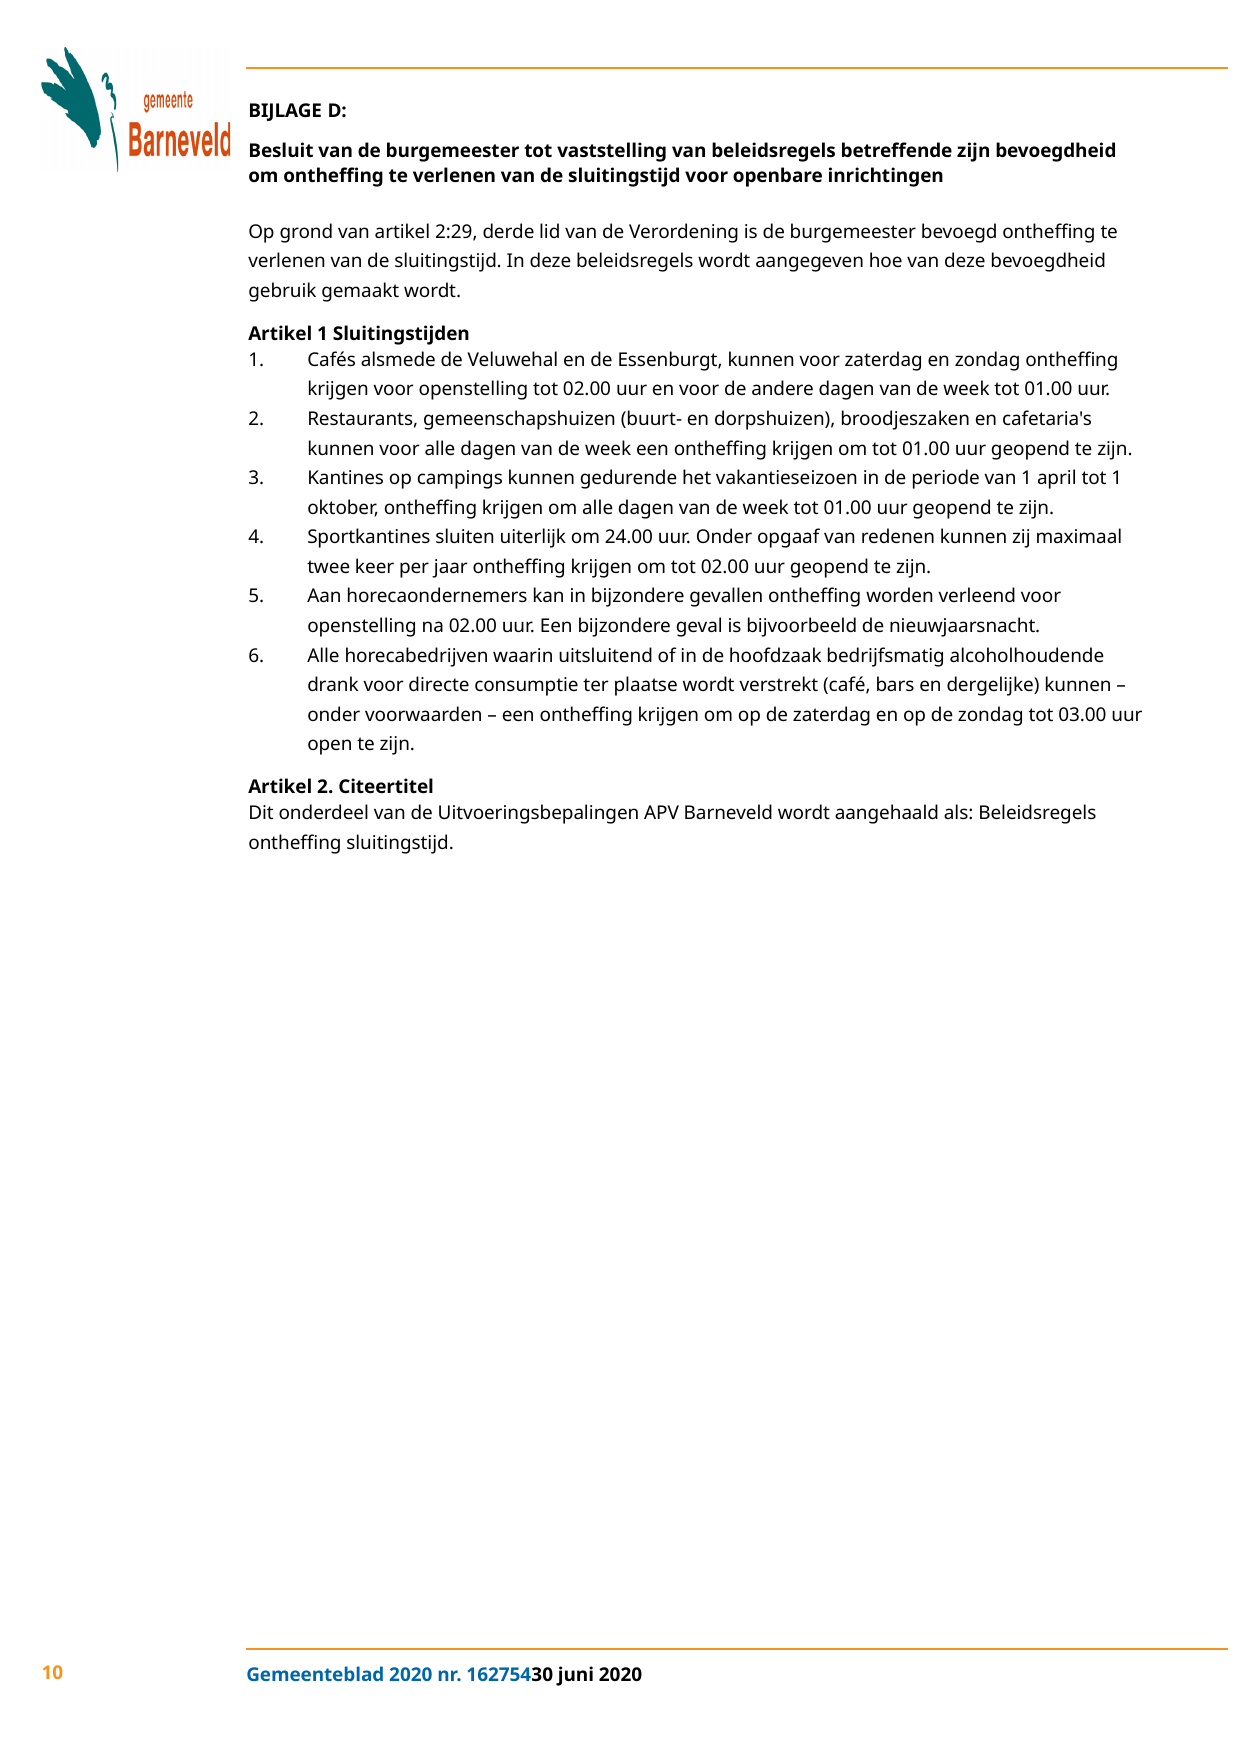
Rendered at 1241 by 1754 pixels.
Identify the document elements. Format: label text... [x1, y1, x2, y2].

text Dit onderdeel van de Uitvoeringsbepalingen APV Barneveld wordt aangehaald als: Beleidsregels ontheffing sluitingstijd. [248, 799, 1152, 855]
list Sportkantines sluiten uiterlijk om 24.00 uur. Onder opgaaf van redenen kunnen zij maximaal twee keer per jaar ontheffing krijgen om tot 02.00 uur geopend te zijn. [248, 523, 1152, 579]
list Aan horecaondernemers kan in bijzondere gevallen ontheffing worden verleend voor openstelling na 02.00 uur. Een bijzondere geval is bijvoorbeeld de nieuwjaarsnacht. [248, 583, 1152, 638]
list Cafés alsmede de Veluwehal en de Essenburgt, kunnen voor zaterdag en zondag ontheffing krijgen voor openstelling tot 02.00 uur en voor de andere dagen van de week tot 01.00 uur. [248, 346, 1152, 401]
text BIJLAGE D: [248, 95, 1152, 123]
list Alle horecabedrijven waarin uitsluitend of in de hoofdzaak bedrijfsmatig alcoholhoudende drank voor directe consumptie ter plaatse wordt verstrekt (café, bars en dergelijke) kunnen – onder voorwaarden – een ontheffing krijgen om op de zaterdag en op de zondag tot 03.00 uur open te zijn. [248, 642, 1152, 756]
text Artikel 2. Citeertitel [248, 774, 1152, 799]
text Op grond van artikel 2:29, derde lid van de Verordening is de burgemeester bevoegd ontheffing te verlenen van de sluitingstijd. In deze beleidsregels wordt aangegeven hoe van deze bevoegdheid gebruik gemaakt wordt. [248, 218, 1152, 303]
text Artikel 1 Sluitingstijden [248, 320, 1152, 346]
list Kantines op campings kunnen gedurende het vakantieseizoen in de periode van 1 april tot 1 oktober, ontheffing krijgen om alle dagen van de week tot 01.00 uur geopend te zijn. [248, 464, 1152, 519]
list Restaurants, gemeenschapshuizen (buurt- en dorpshuizen), broodjeszaken en cafetaria's kunnen voor alle dagen van de week een ontheffing krijgen om tot 01.00 uur geopend te zijn. [248, 405, 1152, 460]
text Besluit van de burgemeester tot vaststelling van beleidsregels betreffende zijn bevoegdheid om ontheffing te verlenen van de sluitingstijd voor openbare inrichtingen [248, 137, 1152, 188]
picture [41, 47, 231, 172]
